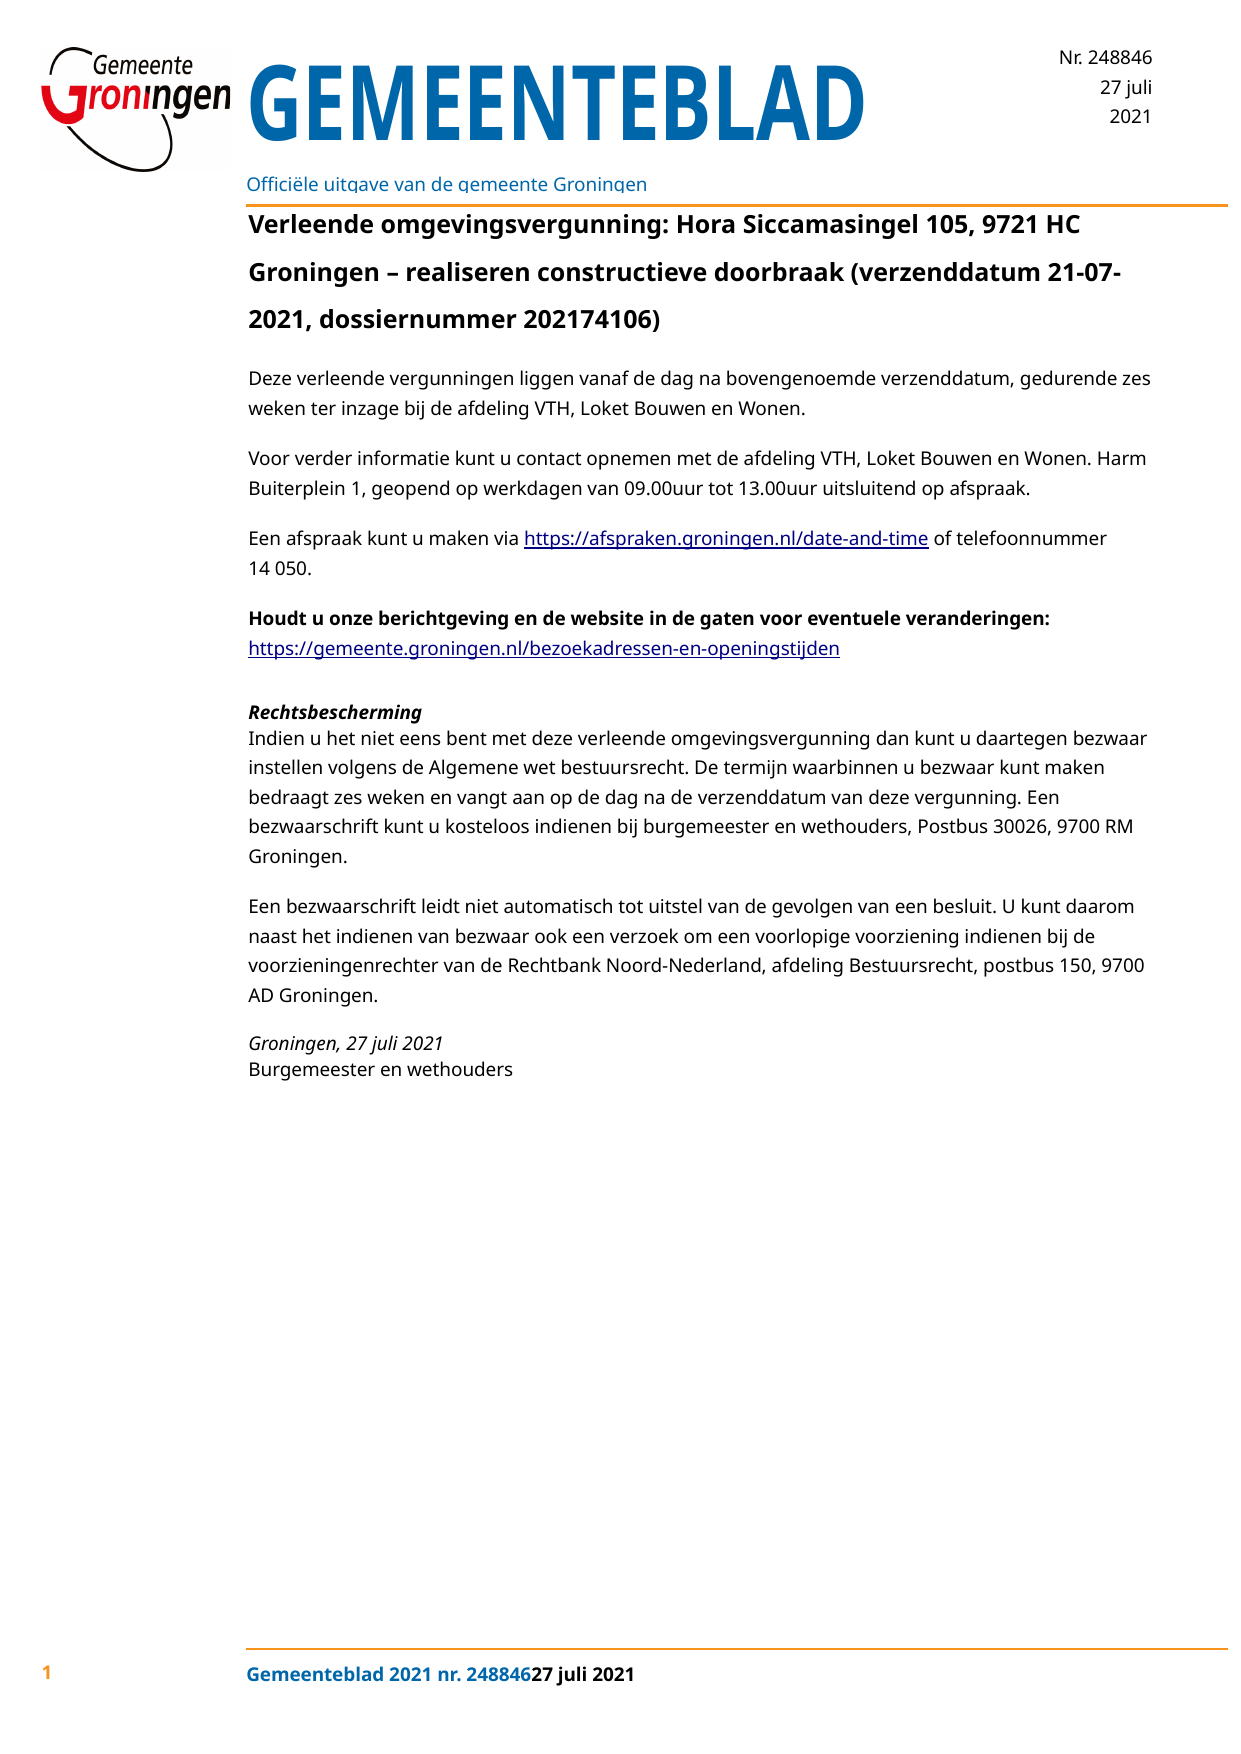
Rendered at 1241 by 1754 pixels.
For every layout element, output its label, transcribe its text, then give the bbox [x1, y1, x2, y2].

text Verleende omgevingsvergunning: Hora Siccamasingel 105, 9721 HC Groningen – realiseren constructieve doorbraak (verzenddatum 21-07-2021, dossiernummer 202174106) [248, 207, 1152, 336]
text Burgemeester en wethouders [248, 1056, 1152, 1082]
text Een bezwaarschrift leidt niet automatisch tot uitstel van de gevolgen van een besluit. U kunt daarom naast het indienen van bezwaar ook een verzoek om een voorlopige voorziening indienen bij de voorzieningenrechter van de Rechtbank Noord-Nederland, afdeling Bestuursrecht, postbus 150, 9700 AD Groningen. [248, 893, 1152, 1008]
text Indien u het niet eens bent met deze verleende omgevingsvergunning dan kunt u daartegen bezwaar instellen volgens de Algemene wet bestuursrecht. De termijn waarbinnen u bezwaar kunt maken bedraagt zes weken en vangt aan op de dag na de verzenddatum van deze vergunning. Een bezwaarschrift kunt u kosteloos indienen bij burgemeester en wethouders, Postbus 30026, 9700 RM Groningen. [248, 725, 1152, 869]
picture [41, 47, 231, 172]
text Rechtsbescherming [248, 699, 1152, 725]
text Groningen, 27 juli 2021 [248, 1030, 1152, 1056]
text Houdt u onze berichtgeving en de website in de gaten voor eventuele veranderingen: https://gemeente.groningen.nl/bezoekadressen-en-openingstijden [248, 606, 1152, 661]
text Deze verleende vergunningen liggen vanaf de dag na bovengenoemde verzenddatum, gedurende zes weken ter inzage bij de afdeling VTH, Loket Bouwen en Wonen. [248, 366, 1152, 421]
text Voor verder informatie kunt u contact opnemen met de afdeling VTH, Loket Bouwen en Wonen. Harm Buiterplein 1, geopend op werkdagen van 09.00uur tot 13.00uur uitsluitend op afspraak. [248, 446, 1152, 501]
text Een afspraak kunt u maken via https://afspraken.groningen.nl/date-and-time of telefoonnummer 14 050. [248, 526, 1152, 581]
